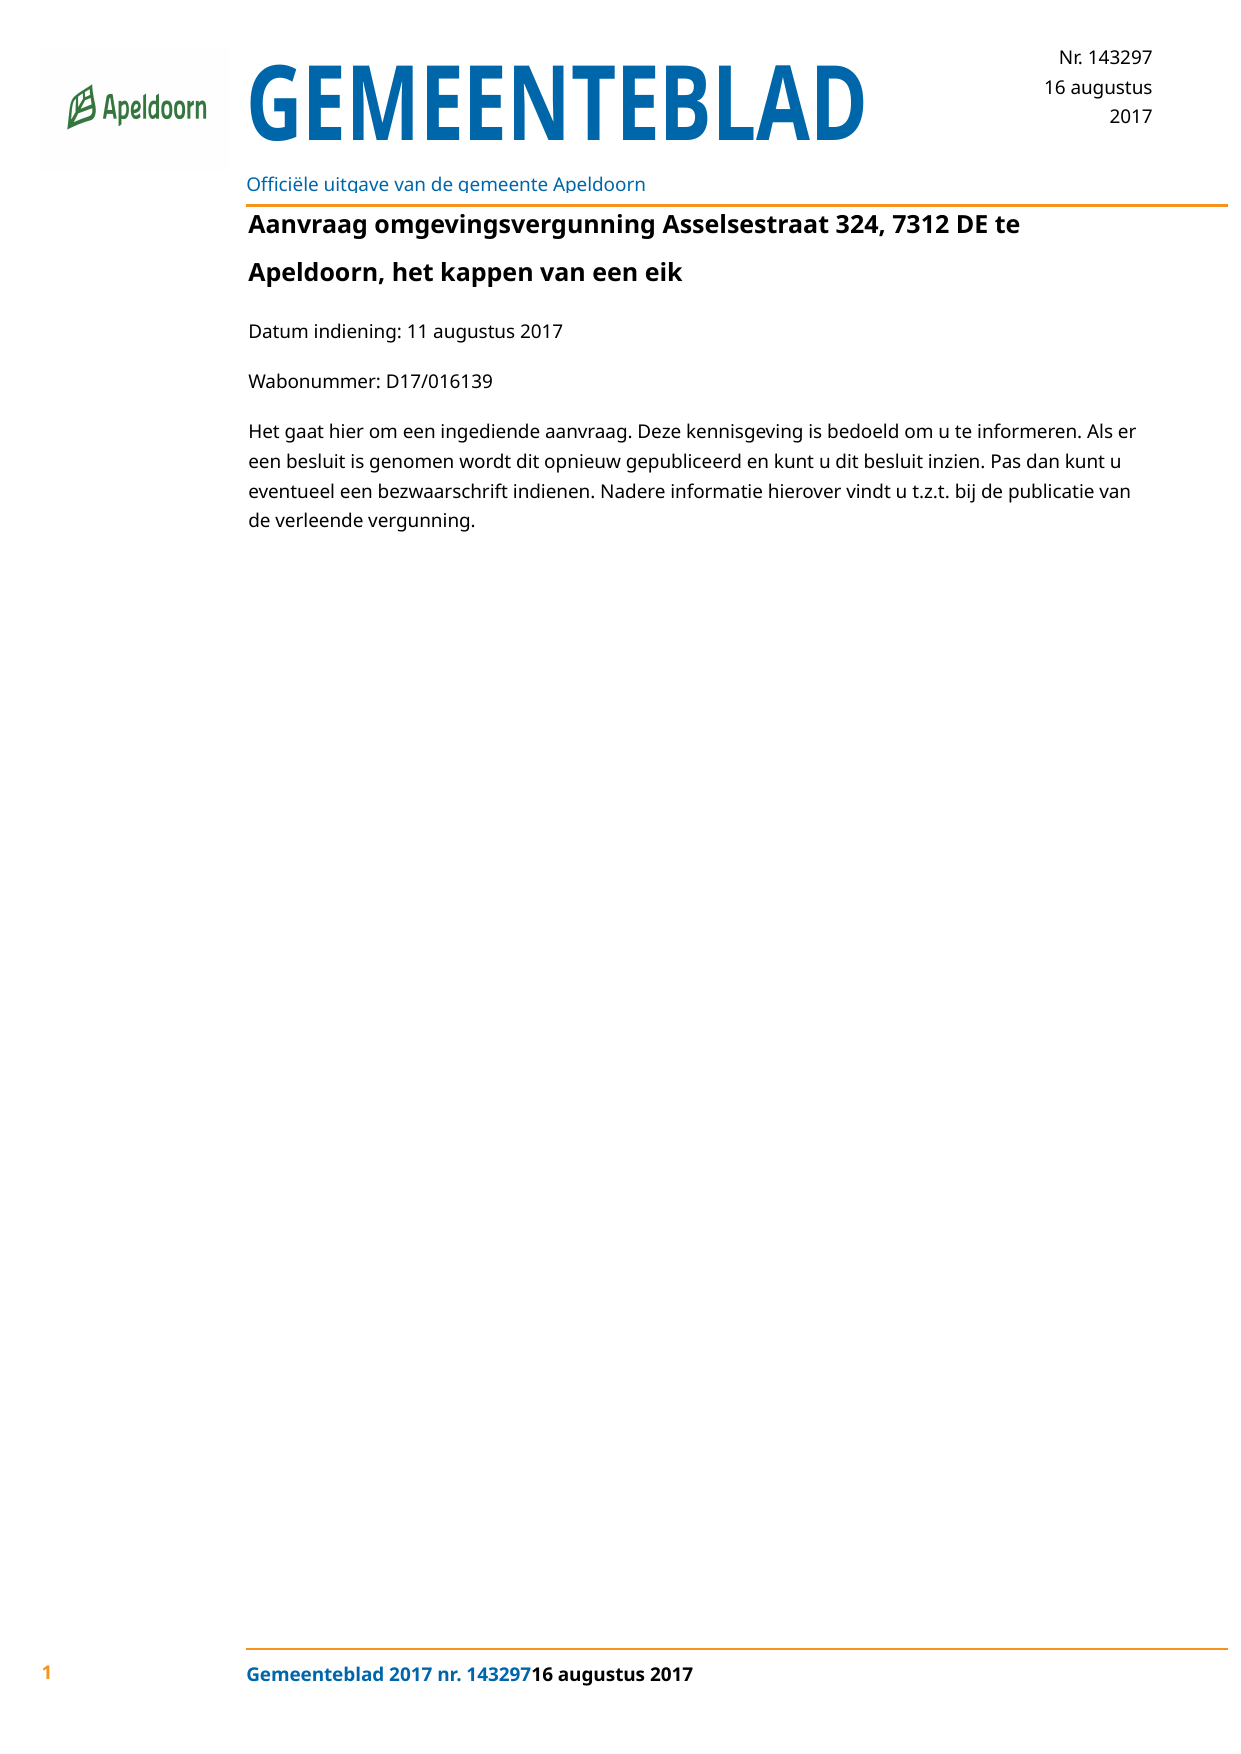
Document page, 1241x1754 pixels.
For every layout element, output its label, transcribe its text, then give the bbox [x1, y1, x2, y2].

text Aanvraag omgevingsvergunning Asselsestraat 324, 7312 DE te Apeldoorn, het kappen van een eik [248, 207, 1152, 288]
text Datum indiening: 11 augustus 2017 [248, 318, 1152, 344]
picture [41, 47, 231, 172]
text Wabonummer: D17/016139 [248, 368, 1152, 394]
text Het gaat hier om een ingediende aanvraag. Deze kennisgeving is bedoeld om u te informeren. Als er een besluit is genomen wordt dit opnieuw gepubliceerd en kunt u dit besluit inzien. Pas dan kunt u eventueel een bezwaarschrift indienen. Nadere informatie hierover vindt u t.z.t. bij de publicatie van de verleende vergunning. [248, 419, 1152, 533]
